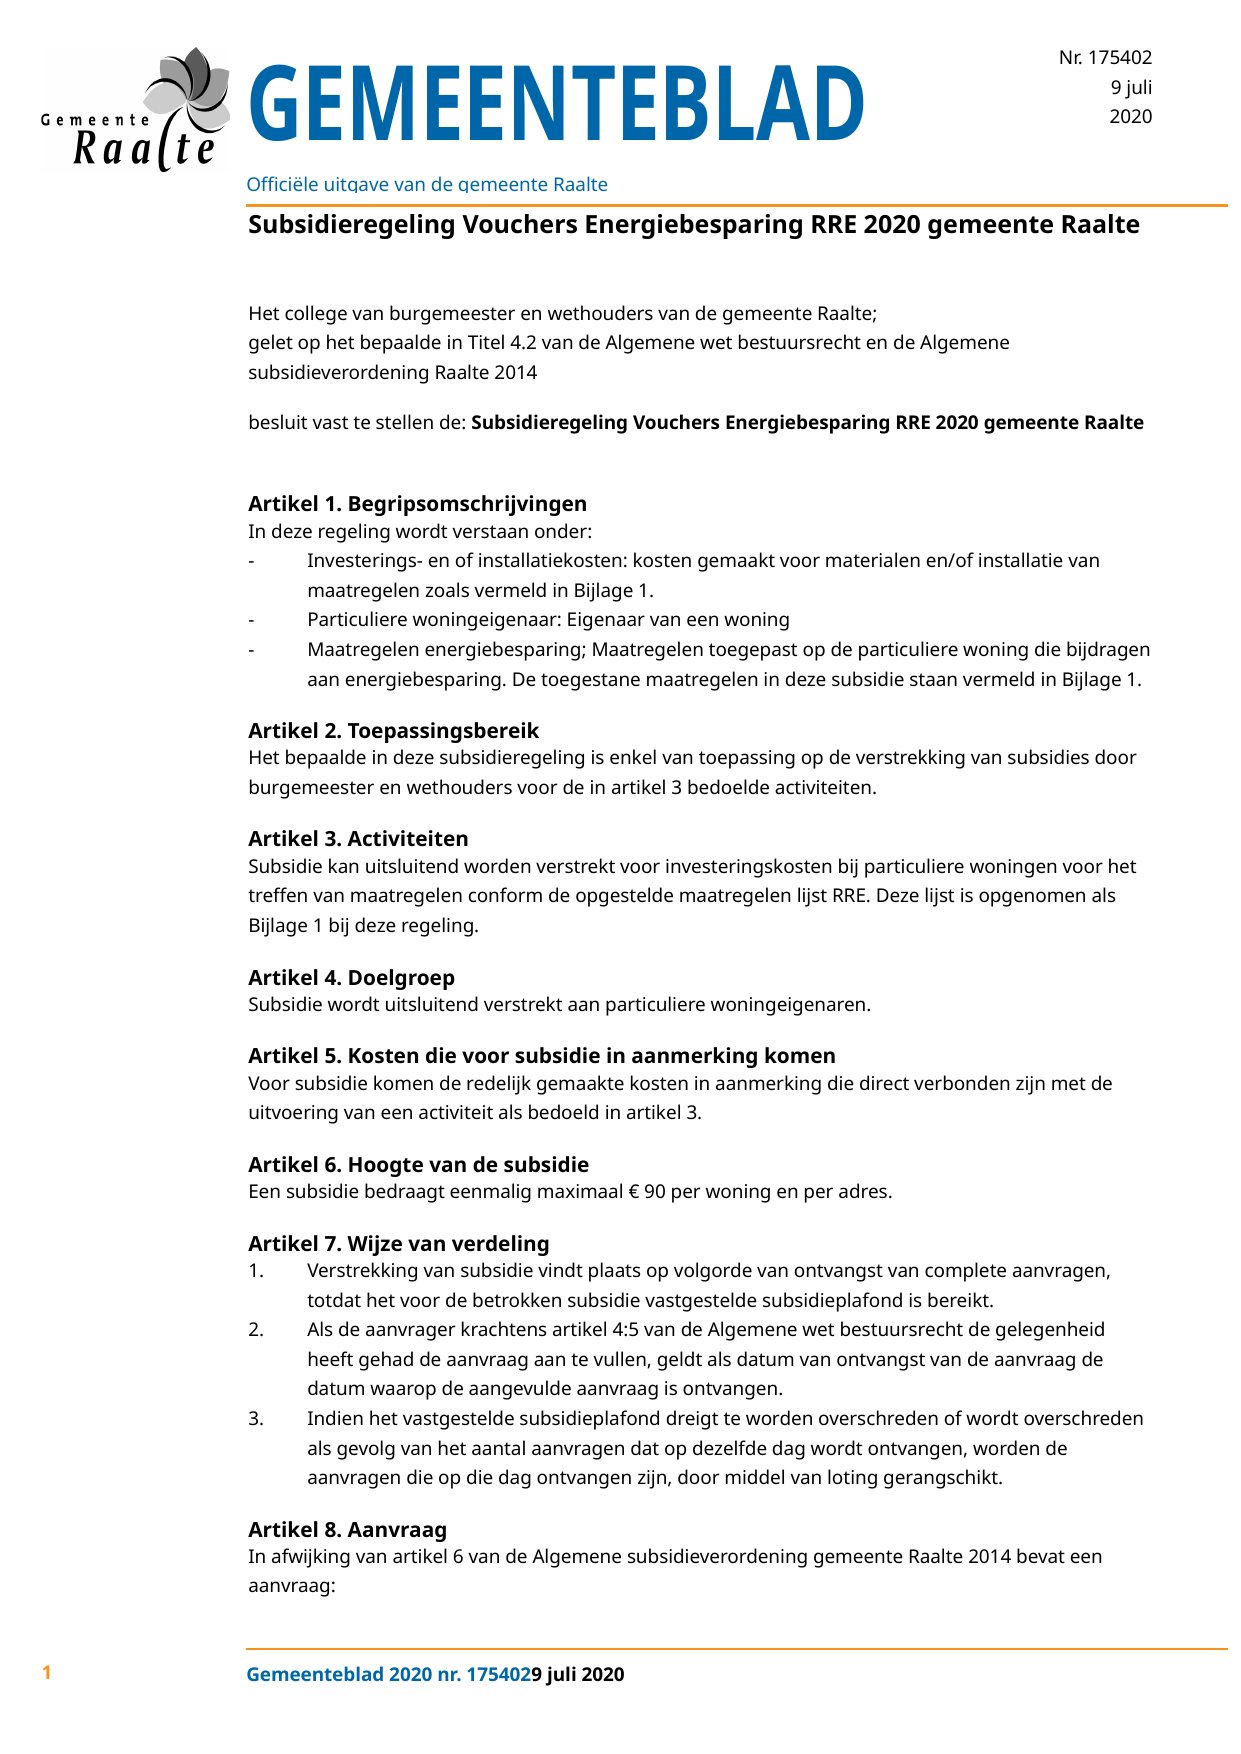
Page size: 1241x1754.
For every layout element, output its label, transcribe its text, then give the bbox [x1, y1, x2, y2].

text Artikel 8. Aanvraag [248, 1515, 1152, 1543]
text In deze regeling wordt verstaan onder: [248, 518, 1152, 543]
picture [41, 47, 231, 172]
text Artikel 7. Wijze van verdeling [248, 1229, 1152, 1257]
text Voor subsidie komen de redelijk gemaakte kosten in aanmerking die direct verbonden zijn met de uitvoering van een activiteit als bedoeld in artikel 3. [248, 1070, 1152, 1125]
text Subsidieregeling Vouchers Energiebesparing RRE 2020 gemeente Raalte [248, 207, 1152, 241]
list Indien het vastgestelde subsidieplafond dreigt te worden overschreden of wordt overschreden als gevolg van het aantal aanvragen dat op dezelfde dag wordt ontvangen, worden de aanvragen die op die dag ontvangen zijn, door middel van loting gerangschikt. [248, 1405, 1152, 1490]
list Verstrekking van subsidie vindt plaats op volgorde van ontvangst van complete aanvragen, totdat het voor de betrokken subsidie vastgestelde subsidieplafond is bereikt. [248, 1257, 1152, 1312]
text Artikel 1. Begripsomschrijvingen [248, 489, 1152, 518]
text In afwijking van artikel 6 van de Algemene subsidieverordening gemeente Raalte 2014 bevat een aanvraag: [248, 1543, 1152, 1598]
text Het bepaalde in deze subsidieregeling is enkel van toepassing op de verstrekking van subsidies door burgemeester en wethouders voor de in artikel 3 bedoelde activiteiten. [248, 744, 1152, 800]
text Artikel 2. Toepassingsbereik [248, 716, 1152, 744]
list Investerings- en of installatiekosten: kosten gemaakt voor materialen en/of installatie van maatregelen zoals vermeld in Bijlage 1. [248, 547, 1152, 603]
list Particuliere woningeigenaar: Eigenaar van een woning [248, 607, 1152, 632]
text Subsidie kan uitsluitend worden verstrekt voor investeringskosten bij particuliere woningen voor het treffen van maatregelen conform de opgestelde maatregelen lijst RRE. Deze lijst is opgenomen als Bijlage 1 bij deze regeling. [248, 853, 1152, 938]
text Subsidie wordt uitsluitend verstrekt aan particuliere woningeigenaren. [248, 991, 1152, 1017]
text Artikel 6. Hoogte van de subsidie [248, 1150, 1152, 1178]
text Artikel 3. Activiteiten [248, 824, 1152, 853]
list Als de aanvrager krachtens artikel 4:5 van de Algemene wet bestuursrecht de gelegenheid heeft gehad de aanvraag aan te vullen, geldt als datum van ontvangst van de aanvraag de datum waarop de aangevulde aanvraag is ontvangen. [248, 1316, 1152, 1401]
text Artikel 4. Doelgroep [248, 963, 1152, 991]
text Een subsidie bedraagt eenmalig maximaal € 90 per woning en per adres. [248, 1178, 1152, 1204]
text Het college van burgemeester en wethouders van de gemeente Raalte; [248, 300, 1152, 326]
text Artikel 5. Kosten die voor subsidie in aanmerking komen [248, 1041, 1152, 1070]
text gelet op het bepaalde in Titel 4.2 van de Algemene wet bestuursrecht en de Algemene subsidieverordening Raalte 2014 [248, 329, 1152, 385]
list Maatregelen energiebesparing; Maatregelen toegepast op de particuliere woning die bijdragen aan energiebesparing. De toegestane maatregelen in deze subsidie staan vermeld in Bijlage 1. [248, 636, 1152, 691]
text besluit vast te stellen de: Subsidieregeling Vouchers Energiebesparing RRE 2020 gemeente Raalte [248, 409, 1152, 435]
